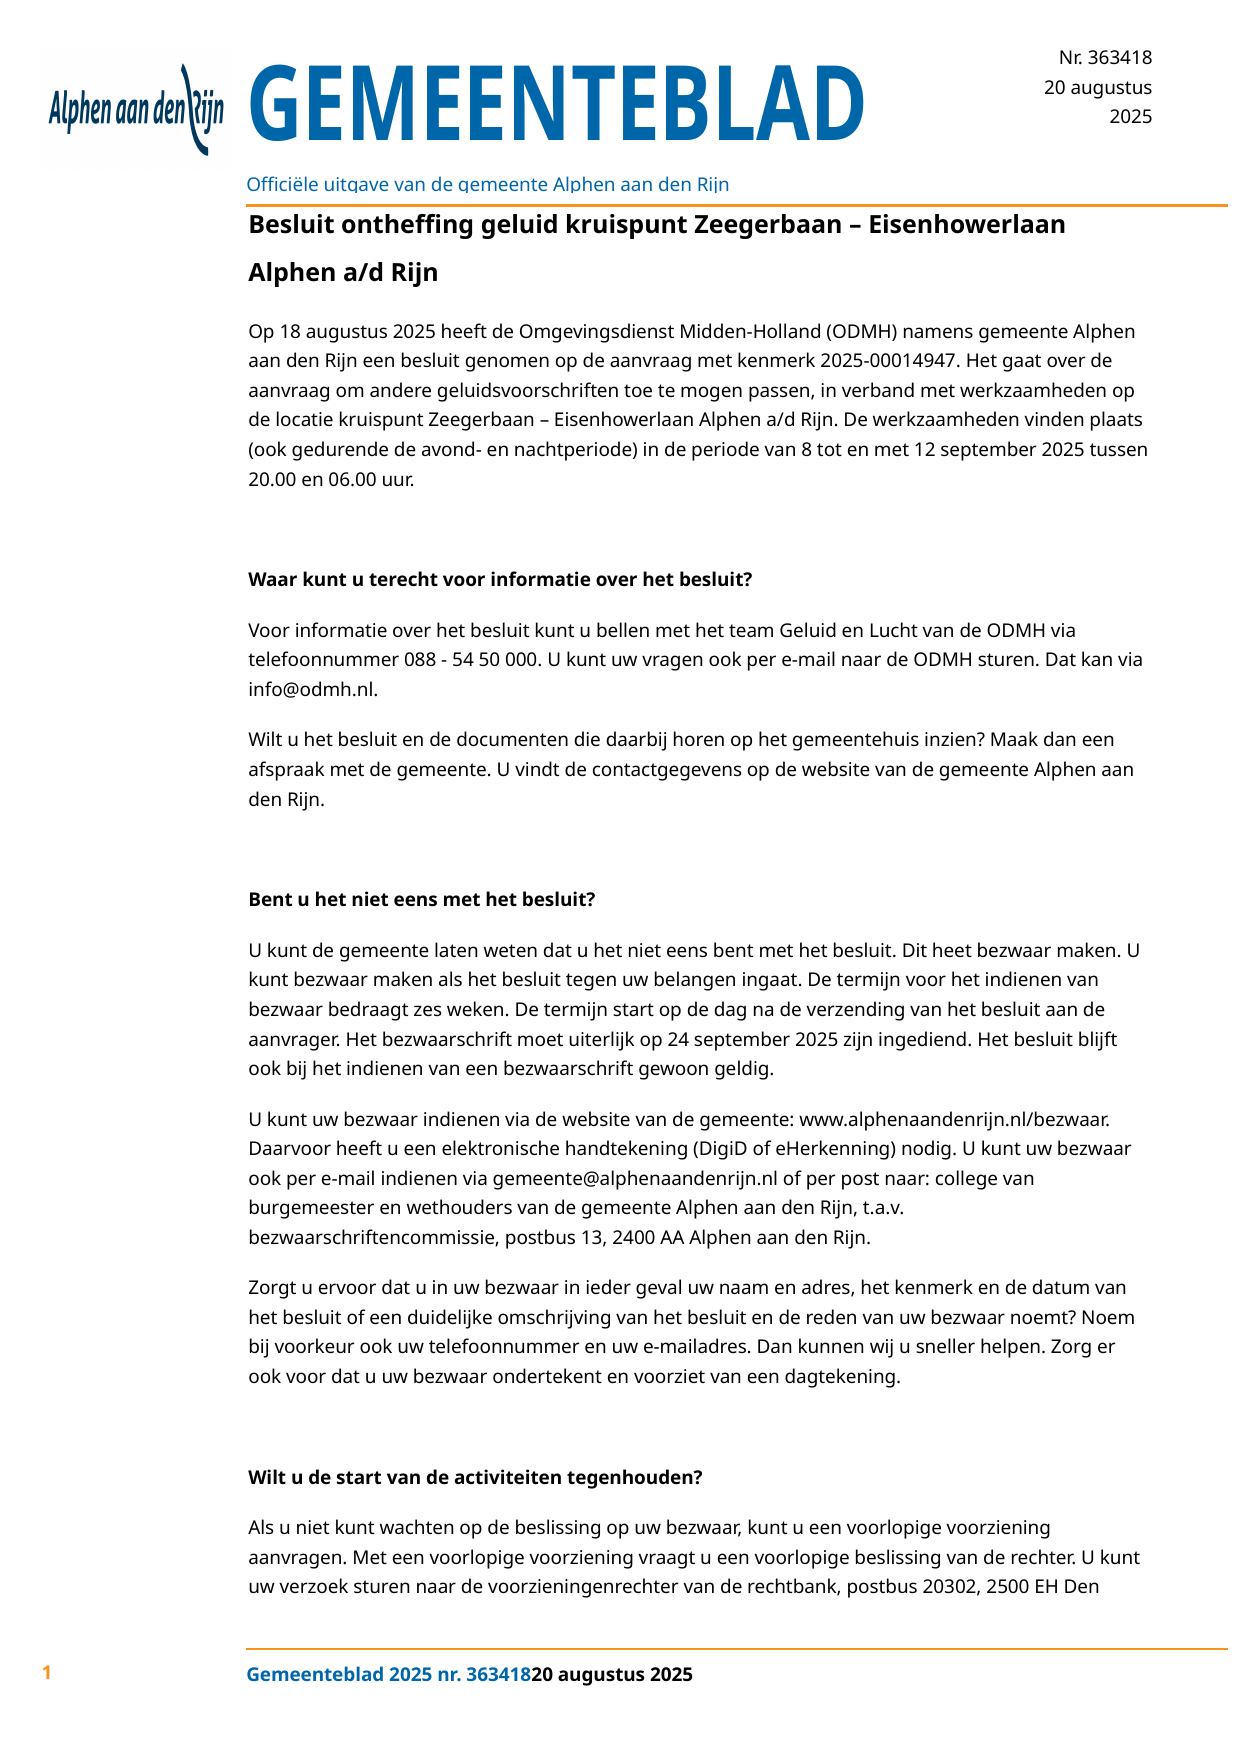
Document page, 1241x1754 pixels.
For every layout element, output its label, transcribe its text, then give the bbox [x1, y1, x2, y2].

text Wilt u de start van de activiteiten tegenhouden? [248, 1464, 1152, 1490]
text Waar kunt u terecht voor informatie over het besluit? [248, 567, 1152, 592]
text Bent u het niet eens met het besluit? [248, 887, 1152, 912]
text Wilt u het besluit en de documenten die daarbij horen op het gemeentehuis inzien? Maak dan een afspraak met de gemeente. U vindt de contactgegevens op de website van de gemeente Alphen aan den Rijn. [248, 727, 1152, 812]
picture [41, 47, 231, 172]
text Op 18 augustus 2025 heeft de Omgevingsdienst Midden-Holland (ODMH) namens gemeente Alphen aan den Rijn een besluit genomen op de aanvraag met kenmerk 2025-00014947. Het gaat over de aanvraag om andere geluidsvoorschriften toe te mogen passen, in verband met werkzaamheden op de locatie kruispunt Zeegerbaan – Eisenhowerlaan Alphen a/d Rijn. De werkzaamheden vinden plaats (ook gedurende de avond- en nachtperiode) in de periode van 8 tot en met 12 september 2025 tussen 20.00 en 06.00 uur. [248, 318, 1152, 492]
text Voor informatie over het besluit kunt u bellen met het team Geluid en Lucht van de ODMH via telefoonnummer 088 - 54 50 000. U kunt uw vragen ook per e-mail naar de ODMH sturen. Dat kan via info@odmh.nl. [248, 617, 1152, 702]
text U kunt uw bezwaar indienen via de website van de gemeente: www.alphenaandenrijn.nl/bezwaar. Daarvoor heeft u een elektronische handtekening (DigiD of eHerkenning) nodig. U kunt uw bezwaar ook per e-mail indienen via gemeente@alphenaandenrijn.nl of per post naar: college van burgemeester en wethouders van de gemeente Alphen aan den Rijn, t.a.v. bezwaarschriftencommissie, postbus 13, 2400 AA Alphen aan den Rijn. [248, 1106, 1152, 1250]
text Zorgt u ervoor dat u in uw bezwaar in ieder geval uw naam en adres, het kenmerk en de datum van het besluit of een duidelijke omschrijving van het besluit en de reden van uw bezwaar noemt? Noem bij voorkeur ook uw telefoonnummer en uw e-mailadres. Dan kunnen wij u sneller helpen. Zorg er ook voor dat u uw bezwaar ondertekent en voorziet van een dagtekening. [248, 1274, 1152, 1389]
text Besluit ontheffing geluid kruispunt Zeegerbaan – Eisenhowerlaan Alphen a/d Rijn [248, 207, 1152, 288]
text U kunt de gemeente laten weten dat u het niet eens bent met het besluit. Dit heet bezwaar maken. U kunt bezwaar maken als het besluit tegen uw belangen ingaat. De termijn voor het indienen van bezwaar bedraagt zes weken. De termijn start op de dag na de verzending van het besluit aan de aanvrager. Het bezwaarschrift moet uiterlijk op 24 september 2025 zijn ingediend. Het besluit blijft ook bij het indienen van een bezwaarschrift gewoon geldig. [248, 937, 1152, 1081]
text Als u niet kunt wachten op de beslissing op uw bezwaar, kunt u een voorlopige voorziening aanvragen. Met een voorlopige voorziening vraagt u een voorlopige beslissing van de rechter. U kunt uw verzoek sturen naar de voorzieningenrechter van de rechtbank, postbus 20302, 2500 EH Den [248, 1514, 1152, 1599]
